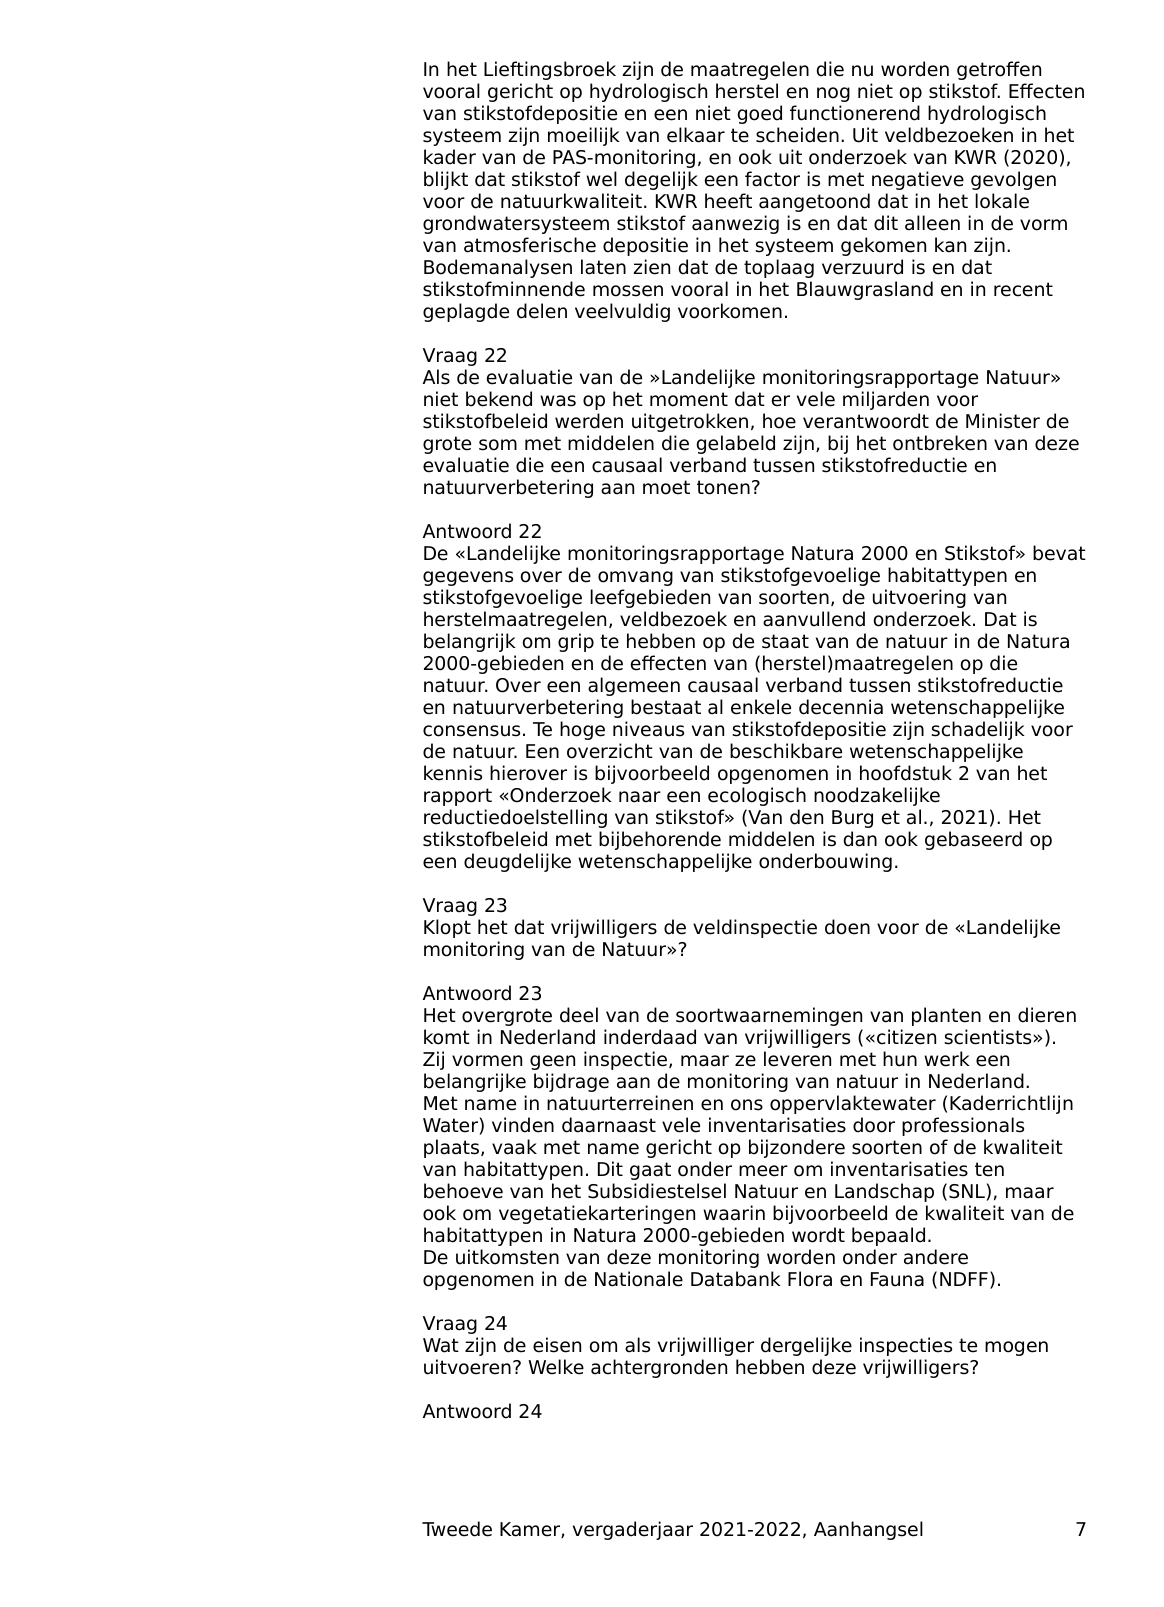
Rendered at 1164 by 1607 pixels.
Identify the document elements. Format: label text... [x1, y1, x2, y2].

text Als de evaluatie van de »Landelijke monitoringsrapportage Natuur» niet bekend was op het moment dat er vele miljarden voor stikstofbeleid werden uitgetrokken, hoe verantwoordt de Minister de grote som met middelen die gelabeld zijn, bij het ontbreken van deze evaluatie die een causaal verband tussen stikstofreductie en natuurverbetering aan moet tonen? [422, 367, 1087, 499]
text Vraag 23 [422, 895, 1087, 917]
text Vraag 22 [422, 345, 1087, 367]
text Antwoord 23 [422, 983, 1087, 1005]
text De «Landelijke monitoringsrapportage Natura 2000 en Stikstof» bevat gegevens over de omvang van stikstofgevoelige habitattypen en stikstofgevoelige leefgebieden van soorten, de uitvoering van herstelmaatregelen, veldbezoek en aanvullend onderzoek. Dat is belangrijk om grip te hebben op de staat van de natuur in de Natura 2000-gebieden en de effecten van (herstel)maatregelen op die natuur. Over een algemeen causaal verband tussen stikstofreductie en natuurverbetering bestaat al enkele decennia wetenschappelijke consensus. Te hoge niveaus van stikstofdepositie zijn schadelijk voor de natuur. Een overzicht van de beschikbare wetenschappelijke kennis hierover is bijvoorbeeld opgenomen in hoofdstuk 2 van het rapport «Onderzoek naar een ecologisch noodzakelijke reductiedoelstelling van stikstof» (Van den Burg et al., 2021). Het stikstofbeleid met bijbehorende middelen is dan ook gebaseerd op een deugdelijke wetenschappelijke onderbouwing. [422, 543, 1087, 873]
text In het Lieftingsbroek zijn de maatregelen die nu worden getroffen vooral gericht op hydrologisch herstel en nog niet op stikstof. Effecten van stikstofdepositie en een niet goed functionerend hydrologisch systeem zijn moeilijk van elkaar te scheiden. Uit veldbezoeken in het kader van de PAS-monitoring, en ook uit onderzoek van KWR (2020), blijkt dat stikstof wel degelijk een factor is met negatieve gevolgen voor de natuurkwaliteit. KWR heeft aangetoond dat in het lokale grondwatersysteem stikstof aanwezig is en dat dit alleen in de vorm van atmosferische depositie in het systeem gekomen kan zijn. Bodemanalysen laten zien dat de toplaag verzuurd is en dat stikstofminnende mossen vooral in het Blauwgrasland en in recent geplagde delen veelvuldig voorkomen. [422, 59, 1087, 323]
text Wat zijn de eisen om als vrijwilliger dergelijke inspecties te mogen uitvoeren? Welke achtergronden hebben deze vrijwilligers? [422, 1335, 1087, 1379]
text Klopt het dat vrijwilligers de veldinspectie doen voor de «Landelijke monitoring van de Natuur»? [422, 917, 1087, 961]
text Het overgrote deel van de soortwaarnemingen van planten en dieren komt in Nederland inderdaad van vrijwilligers («citizen scientists»). Zij vormen geen inspectie, maar ze leveren met hun werk een belangrijke bijdrage aan de monitoring van natuur in Nederland. [422, 1005, 1087, 1093]
text Antwoord 24 [422, 1401, 1087, 1423]
text Met name in natuurterreinen en ons oppervlaktewater (Kaderrichtlijn Water) vinden daarnaast vele inventarisaties door professionals plaats, vaak met name gericht op bijzondere soorten of de kwaliteit van habitattypen. Dit gaat onder meer om inventarisaties ten behoeve van het Subsidiestelsel Natuur en Landschap (SNL), maar ook om vegetatiekarteringen waarin bijvoorbeeld de kwaliteit van de habitattypen in Natura 2000-gebieden wordt bepaald. [422, 1093, 1087, 1247]
text Antwoord 22 [422, 521, 1087, 543]
text Vraag 24 [422, 1313, 1087, 1335]
text De uitkomsten van deze monitoring worden onder andere opgenomen in de Nationale Databank Flora en Fauna (NDFF). [422, 1247, 1087, 1291]
